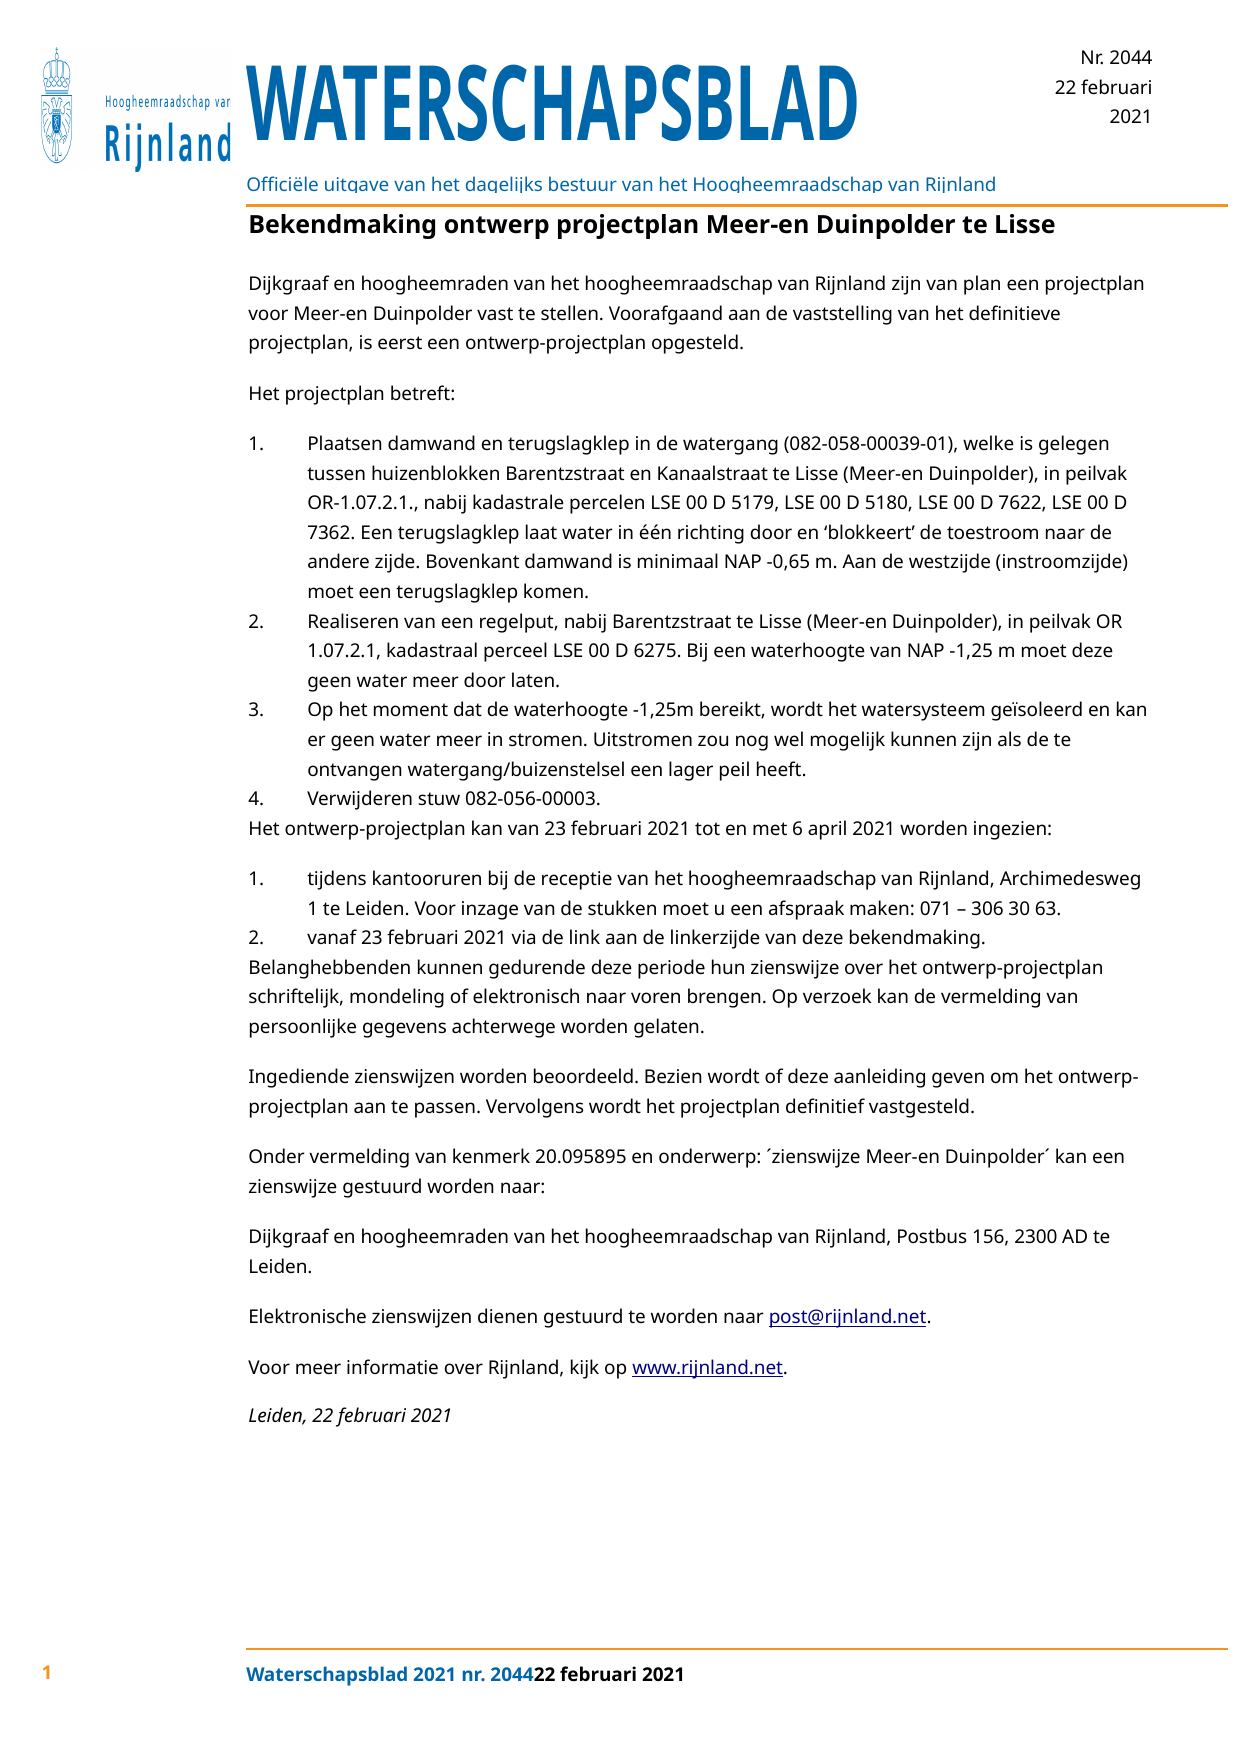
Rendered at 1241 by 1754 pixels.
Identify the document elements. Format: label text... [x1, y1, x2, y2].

picture [41, 47, 231, 172]
list Op het moment dat de waterhoogte -1,25m bereikt, wordt het watersysteem geïsoleerd en kan er geen water meer in stromen. Uitstromen zou nog wel mogelijk kunnen zijn als de te ontvangen watergang/buizenstelsel een lager peil heeft. [248, 697, 1152, 781]
text Het ontwerp-projectplan kan van 23 februari 2021 tot en met 6 april 2021 worden ingezien: [248, 815, 1152, 841]
list vanaf 23 februari 2021 via de link aan de linkerzijde van deze bekendmaking. [248, 924, 1152, 950]
list Verwijderen stuw 082-056-00003. [248, 785, 1152, 811]
text Dijkgraaf en hoogheemraden van het hoogheemraadschap van Rijnland, Postbus 156, 2300 AD te Leiden. [248, 1224, 1152, 1279]
list Realiseren van een regelput, nabij Barentzstraat te Lisse (Meer-en Duinpolder), in peilvak OR 1.07.2.1, kadastraal perceel LSE 00 D 6275. Bij een waterhoogte van NAP -1,25 m moet deze geen water meer door laten. [248, 608, 1152, 693]
text Dijkgraaf en hoogheemraden van het hoogheemraadschap van Rijnland zijn van plan een projectplan voor Meer-en Duinpolder vast te stellen. Voorafgaand aan de vaststelling van het definitieve projectplan, is eerst een ontwerp-projectplan opgesteld. [248, 270, 1152, 355]
text Voor meer informatie over Rijnland, kijk op www.rijnland.net. [248, 1354, 1152, 1380]
text Bekendmaking ontwerp projectplan Meer-en Duinpolder te Lisse [248, 207, 1152, 241]
list Plaatsen damwand en terugslagklep in de watergang (082-058-00039-01), welke is gelegen tussen huizenblokken Barentzstraat en Kanaalstraat te Lisse (Meer-en Duinpolder), in peilvak OR-1.07.2.1., nabij kadastrale percelen LSE 00 D 5179, LSE 00 D 5180, LSE 00 D 7622, LSE 00 D 7362. Een terugslagklep laat water in één richting door en ‘blokkeert’ de toestroom naar de andere zijde. Bovenkant damwand is minimaal NAP -0,65 m. Aan de westzijde (instroomzijde) moet een terugslagklep komen. [248, 430, 1152, 604]
text Elektronische zienswijzen dienen gestuurd te worden naar post@rijnland.net. [248, 1304, 1152, 1329]
list tijdens kantooruren bij de receptie van het hoogheemraadschap van Rijnland, Archimedesweg 1 te Leiden. Voor inzage van de stukken moet u een afspraak maken: 071 – 306 30 63. [248, 865, 1152, 921]
text Belanghebbenden kunnen gedurende deze periode hun zienswijze over het ontwerp-projectplan schriftelijk, mondeling of elektronisch naar voren brengen. Op verzoek kan de vermelding van persoonlijke gegevens achterwege worden gelaten. [248, 954, 1152, 1039]
text Leiden, 22 februari 2021 [248, 1402, 1152, 1428]
text Het projectplan betreft: [248, 380, 1152, 406]
text Ingediende zienswijzen worden beoordeeld. Bezien wordt of deze aanleiding geven om het ontwerp-projectplan aan te passen. Vervolgens wordt het projectplan definitief vastgesteld. [248, 1064, 1152, 1119]
text Onder vermelding van kenmerk 20.095895 en onderwerp: ´zienswijze Meer-en Duinpolder´ kan een zienswijze gestuurd worden naar: [248, 1144, 1152, 1199]
